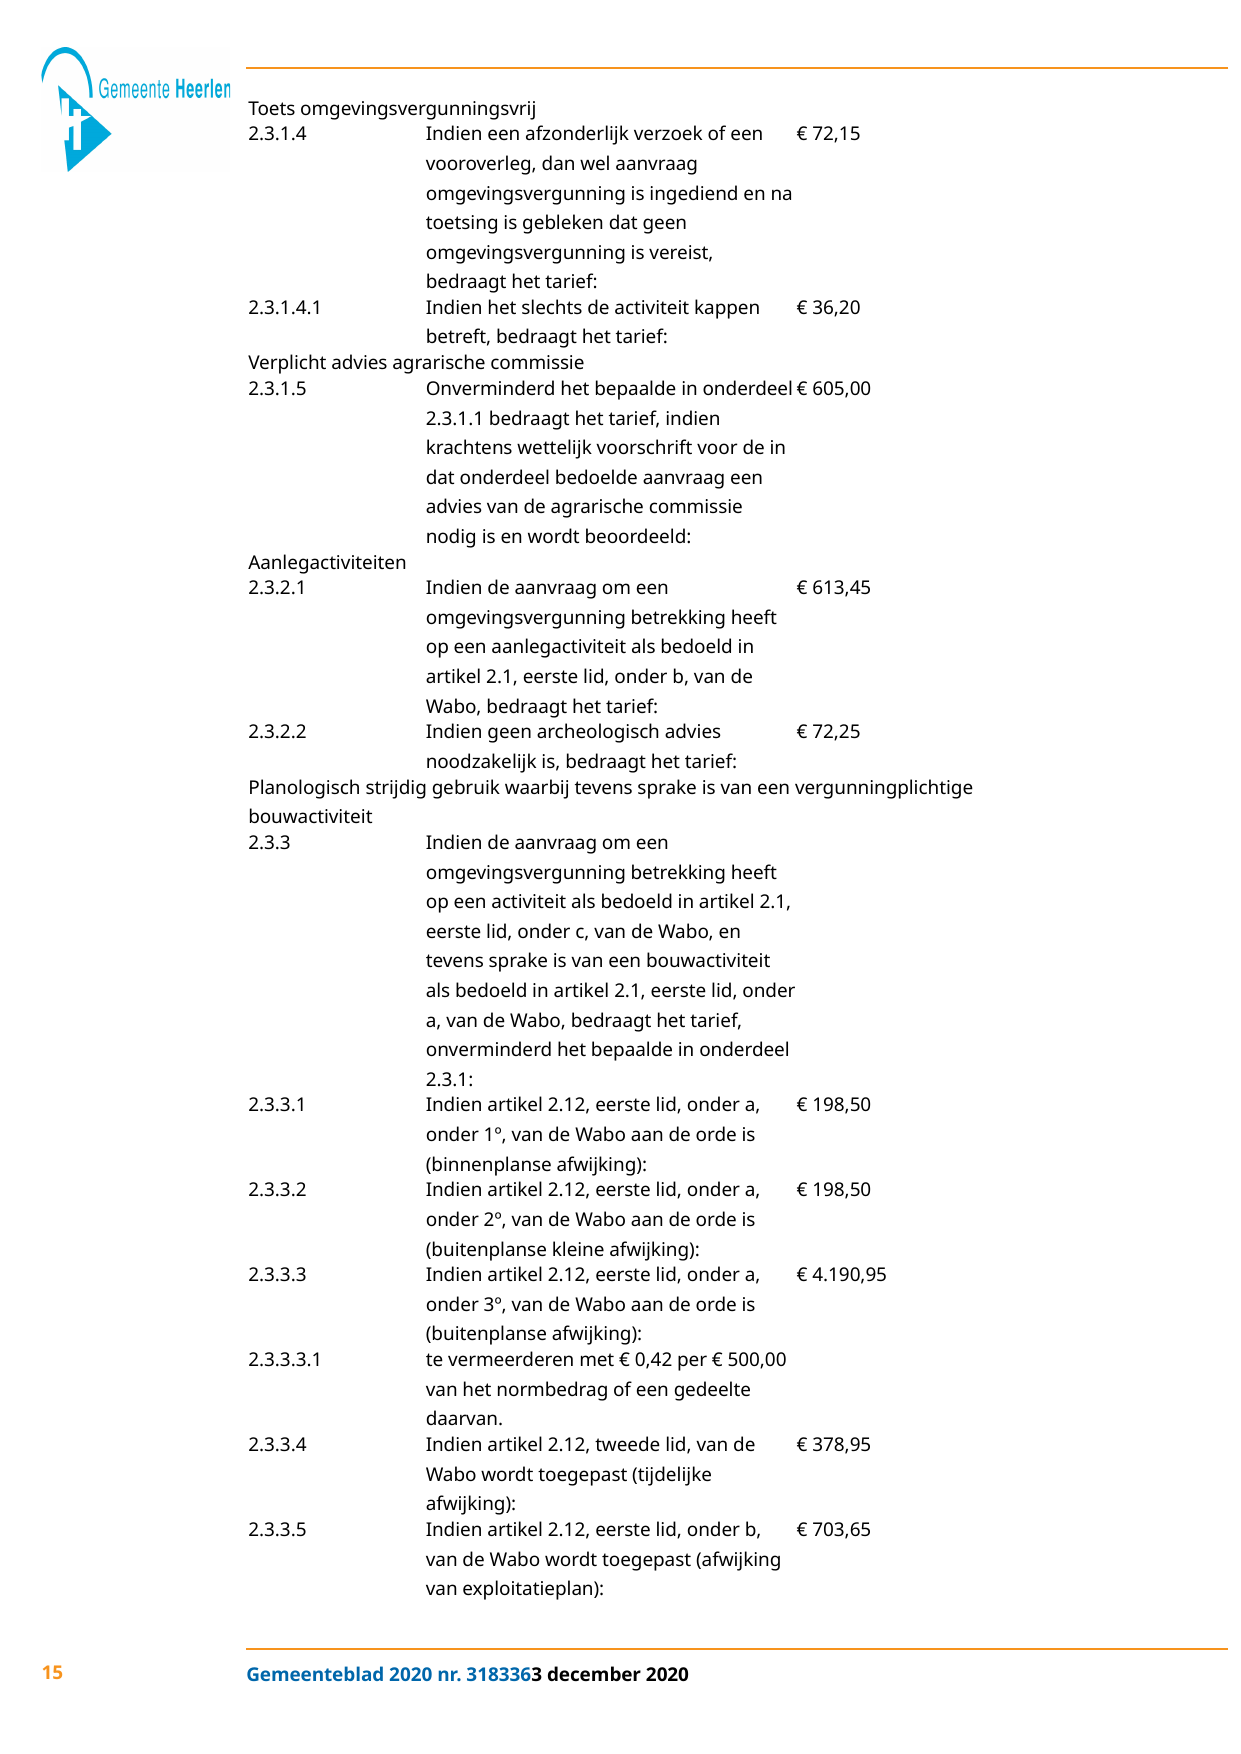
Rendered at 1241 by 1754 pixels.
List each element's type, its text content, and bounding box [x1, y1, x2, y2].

table_cell [974, 1431, 1152, 1516]
table_cell € 605,00 [796, 375, 974, 549]
table_cell 2.3.3.5 [248, 1516, 426, 1601]
table_cell [974, 1092, 1152, 1177]
table_cell 2.3.1.4 [248, 121, 426, 294]
table_cell € 36,20 [796, 294, 974, 349]
table_cell [974, 1516, 1152, 1601]
table_cell Indien artikel 2.12, eerste lid, onder a, onder 1º, van de Wabo aan de orde is (binnenplanse afwijking): [426, 1092, 796, 1177]
table_cell € 198,50 [796, 1177, 974, 1261]
table_cell 2.3.3.3 [248, 1261, 426, 1346]
table_cell € 72,15 [796, 121, 974, 294]
table_cell Indien de aanvraag om een omgevingsvergunning betrekking heeft op een aanlegactiviteit als bedoeld in artikel 2.1, eerste lid, onder b, van de Wabo, bedraagt het tarief: [426, 575, 796, 719]
table_cell te vermeerderen met € 0,42 per € 500,00 van het normbedrag of een gedeelte daarvan. [426, 1346, 796, 1431]
table_cell Indien de aanvraag om een omgevingsvergunning betrekking heeft op een activiteit als bedoeld in artikel 2.1, eerste lid, onder c, van de Wabo, en tevens sprake is van een bouwactiviteit als bedoeld in artikel 2.1, eerste lid, onder a, van de Wabo, bedraagt het tarief, onverminderd het bepaalde in onderdeel 2.3.1: [426, 829, 796, 1092]
table_cell [974, 1177, 1152, 1261]
table_cell € 703,65 [796, 1516, 974, 1601]
table_cell 2.3.3.2 [248, 1177, 426, 1261]
table_cell 2.3.2.1 [248, 575, 426, 719]
table_cell [974, 294, 1152, 349]
table_cell € 4.190,95 [796, 1261, 974, 1346]
table_cell Indien artikel 2.12, eerste lid, onder b, van de Wabo wordt toegepast (afwijking van exploitatieplan): [426, 1516, 796, 1601]
table_cell 2.3.3.4 [248, 1431, 426, 1516]
table_cell 2.3.3 [248, 829, 426, 1092]
table_cell Planologisch strijdig gebruik waarbij tevens sprake is van een vergunningplichtige bouwactiviteit [248, 774, 974, 829]
table_cell Onverminderd het bepaalde in onderdeel 2.3.1.1 bedraagt het tarief, indien krachtens wettelijk voorschrift voor de in dat onderdeel bedoelde aanvraag een advies van de agrarische commissie nodig is en wordt beoordeeld: [426, 375, 796, 549]
table_cell [974, 575, 1152, 719]
table_cell Verplicht advies agrarische commissie [248, 350, 974, 375]
table_cell Toets omgevingsvergunningsvrij [248, 95, 974, 121]
table_cell 2.3.2.2 [248, 719, 426, 774]
table_cell Indien geen archeologisch advies noodzakelijk is, bedraagt het tarief: [426, 719, 796, 774]
table_cell 2.3.3.1 [248, 1092, 426, 1177]
table_cell Aanlegactiviteiten [248, 549, 974, 574]
table_cell [974, 121, 1152, 294]
table_cell [974, 829, 1152, 1092]
table_cell [974, 719, 1152, 774]
table_cell 2.3.1.4.1 [248, 294, 426, 349]
table_cell € 613,45 [796, 575, 974, 719]
table_cell Indien het slechts de activiteit kappen betreft, bedraagt het tarief: [426, 294, 796, 349]
table_cell € 378,95 [796, 1431, 974, 1516]
table_cell [796, 1346, 974, 1431]
table_cell [974, 1261, 1152, 1346]
table_cell € 198,50 [796, 1092, 974, 1177]
table_cell Indien artikel 2.12, eerste lid, onder a, onder 2º, van de Wabo aan de orde is (buitenplanse kleine afwijking): [426, 1177, 796, 1261]
table_cell Indien een afzonderlijk verzoek of een vooroverleg, dan wel aanvraag omgevingsvergunning is ingediend en na toetsing is gebleken dat geen omgevingsvergunning is vereist, bedraagt het tarief: [426, 121, 796, 294]
table_cell € 72,25 [796, 719, 974, 774]
picture [41, 47, 59, 70]
table_cell Indien artikel 2.12, eerste lid, onder a, onder 3º, van de Wabo aan de orde is (buitenplanse afwijking): [426, 1261, 796, 1346]
table_cell [974, 1346, 1152, 1431]
picture [41, 47, 231, 172]
table_cell [796, 829, 974, 1092]
table_cell 2.3.1.5 [248, 375, 426, 549]
table_cell Indien artikel 2.12, tweede lid, van de Wabo wordt toegepast (tijdelijke afwijking): [426, 1431, 796, 1516]
table_cell [974, 375, 1152, 549]
table_cell 2.3.3.3.1 [248, 1346, 426, 1431]
